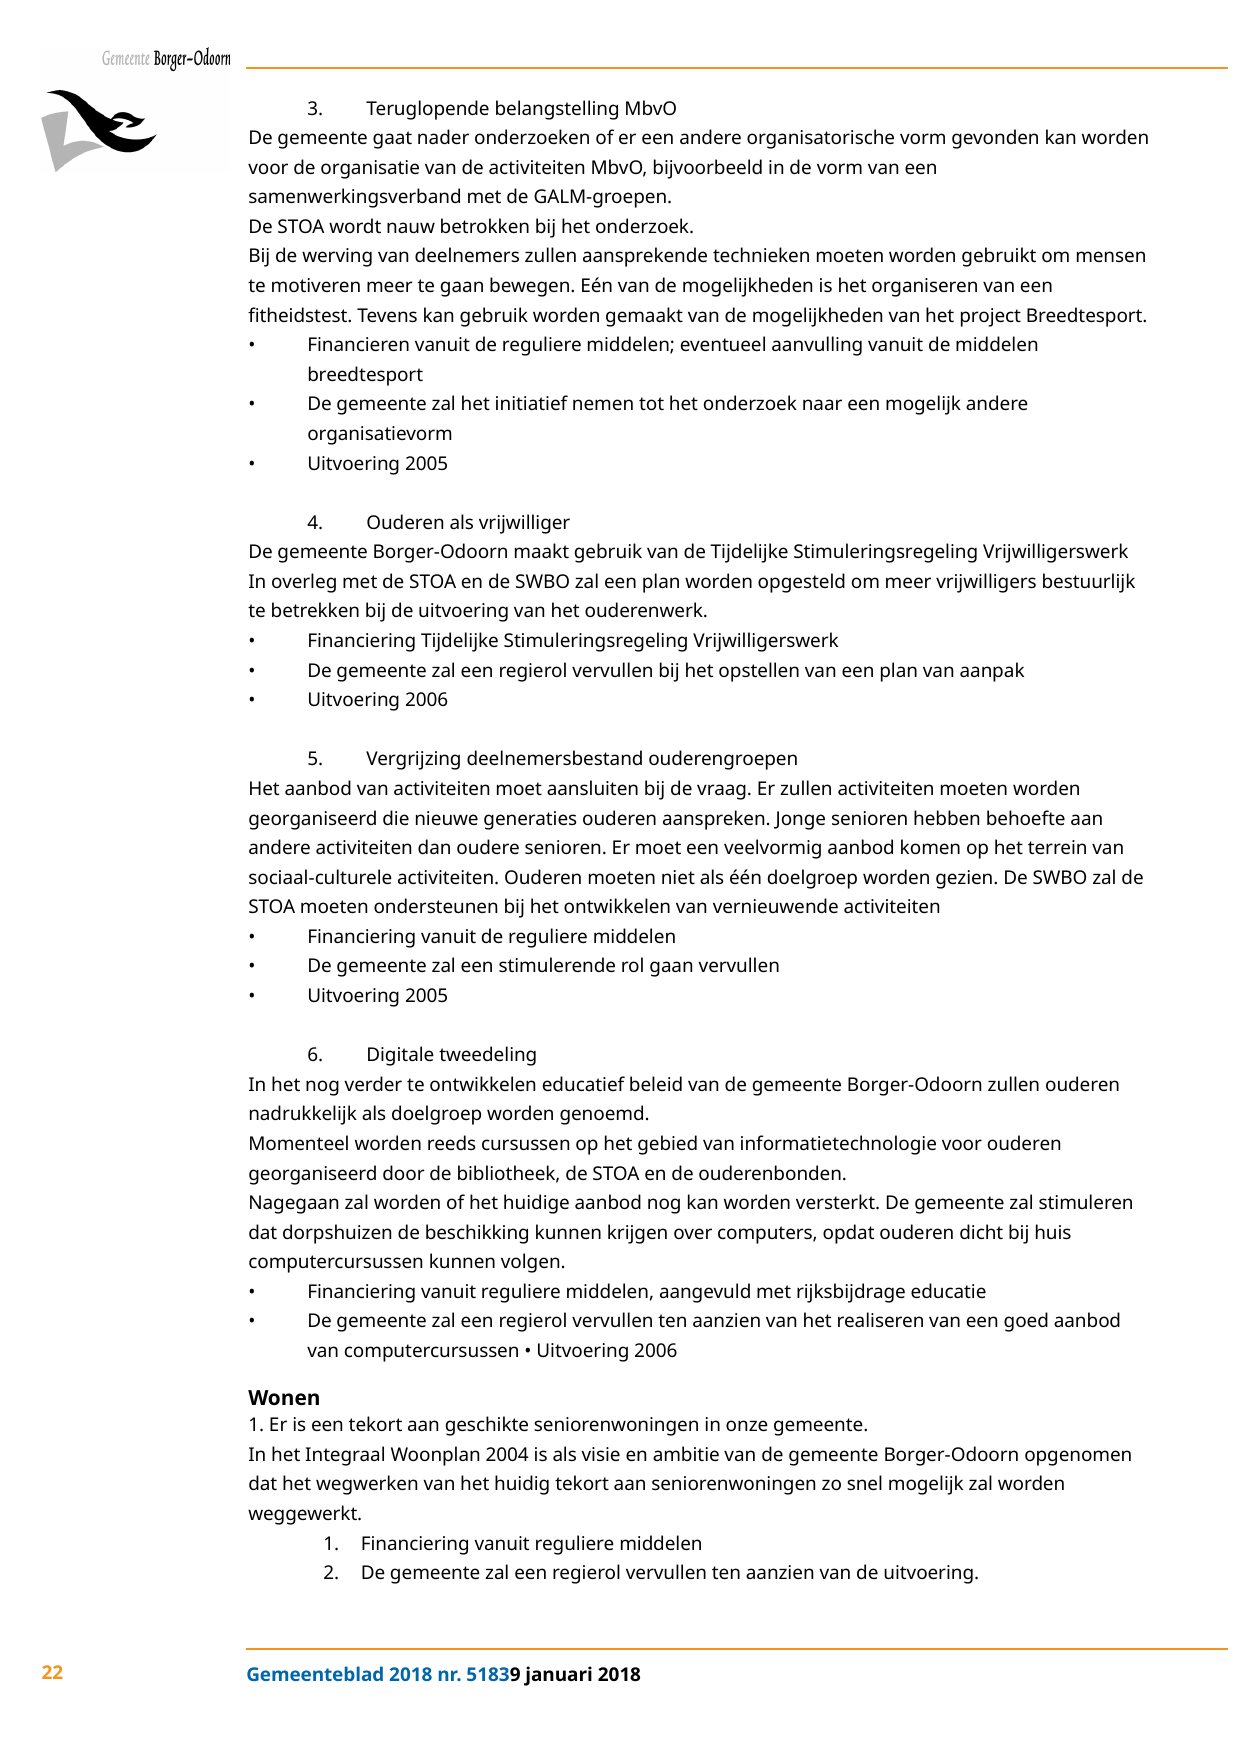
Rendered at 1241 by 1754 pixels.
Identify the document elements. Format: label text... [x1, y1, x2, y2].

list Uitvoering 2006 [248, 686, 1152, 712]
text De STOA wordt nauw betrokken bij het onderzoek. [248, 213, 1152, 239]
list Teruglopende belangstelling MbvO [307, 95, 1152, 121]
text Nagegaan zal worden of het huidige aanbod nog kan worden versterkt. De gemeente zal stimuleren dat dorpshuizen de beschikking kunnen krijgen over computers, opdat ouderen dicht bij huis computercursussen kunnen volgen. [248, 1189, 1152, 1274]
text De gemeente gaat nader onderzoeken of er een andere organisatorische vorm gevonden kan worden voor de organisatie van de activiteiten MbvO, bijvoorbeeld in de vorm van een samenwerkingsverband met de GALM-groepen. [248, 124, 1152, 209]
list De gemeente zal een regierol vervullen ten aanzien van het realiseren van een goed aanbod van computercursussen • Uitvoering 2006 [248, 1308, 1152, 1363]
list De gemeente zal het initiatief nemen tot het onderzoek naar een mogelijk andere organisatievorm [248, 391, 1152, 446]
list Ouderen als vrijwilliger [307, 509, 1152, 535]
list Vergrijzing deelnemersbestand ouderengroepen [307, 746, 1152, 771]
text 1. Er is een tekort aan geschikte seniorenwoningen in onze gemeente. [248, 1411, 1152, 1437]
text In het nog verder te ontwikkelen educatief beleid van de gemeente Borger-Odoorn zullen ouderen nadrukkelijk als doelgroep worden genoemd. [248, 1071, 1152, 1126]
list Financiering vanuit reguliere middelen, aangevuld met rijksbijdrage educatie [248, 1278, 1152, 1304]
list Digitale tweedeling [307, 1041, 1152, 1067]
list Financiering vanuit de reguliere middelen [248, 923, 1152, 949]
list Uitvoering 2005 [248, 450, 1152, 476]
text In overleg met de STOA en de SWBO zal een plan worden opgesteld om meer vrijwilligers bestuurlijk te betrekken bij de uitvoering van het ouderenwerk. [248, 568, 1152, 623]
text In het Integraal Woonplan 2004 is als visie en ambitie van de gemeente Borger-Odoorn opgenomen dat het wegwerken van het huidig tekort aan seniorenwoningen zo snel mogelijk zal worden weggewerkt. [248, 1441, 1152, 1526]
list Financieren vanuit de reguliere middelen; eventueel aanvulling vanuit de middelen breedtesport [248, 331, 1152, 387]
text De gemeente Borger-Odoorn maakt gebruik van de Tijdelijke Stimuleringsregeling Vrijwilligerswerk [248, 538, 1152, 564]
text Momenteel worden reeds cursussen op het gebied van informatietechnologie voor ouderen georganiseerd door de bibliotheek, de STOA en de ouderenbonden. [248, 1130, 1152, 1186]
text Het aanbod van activiteiten moet aansluiten bij de vraag. Er zullen activiteiten moeten worden georganiseerd die nieuwe generaties ouderen aanspreken. Jonge senioren hebben behoefte aan andere activiteiten dan oudere senioren. Er moet een veelvormig aanbod komen op het terrein van sociaal-culturele activiteiten. Ouderen moeten niet als één doelgroep worden gezien. De SWBO zal de STOA moeten ondersteunen bij het ontwikkelen van vernieuwende activiteiten [248, 775, 1152, 919]
text Wonen [248, 1383, 1152, 1411]
list De gemeente zal een regierol vervullen bij het opstellen van een plan van aanpak [248, 657, 1152, 683]
list Financiering Tijdelijke Stimuleringsregeling Vrijwilligerswerk [248, 627, 1152, 653]
picture [41, 47, 231, 172]
list De gemeente zal een stimulerende rol gaan vervullen [248, 953, 1152, 978]
text Bij de werving van deelnemers zullen aansprekende technieken moeten worden gebruikt om mensen te motiveren meer te gaan bewegen. Eén van de mogelijkheden is het organiseren van een fitheidstest. Tevens kan gebruik worden gemaakt van de mogelijkheden van het project Breedtesport. [248, 243, 1152, 328]
list Uitvoering 2005 [248, 982, 1152, 1008]
list Financiering vanuit reguliere middelen [323, 1530, 1152, 1555]
list De gemeente zal een regierol vervullen ten aanzien van de uitvoering. [323, 1559, 1152, 1585]
